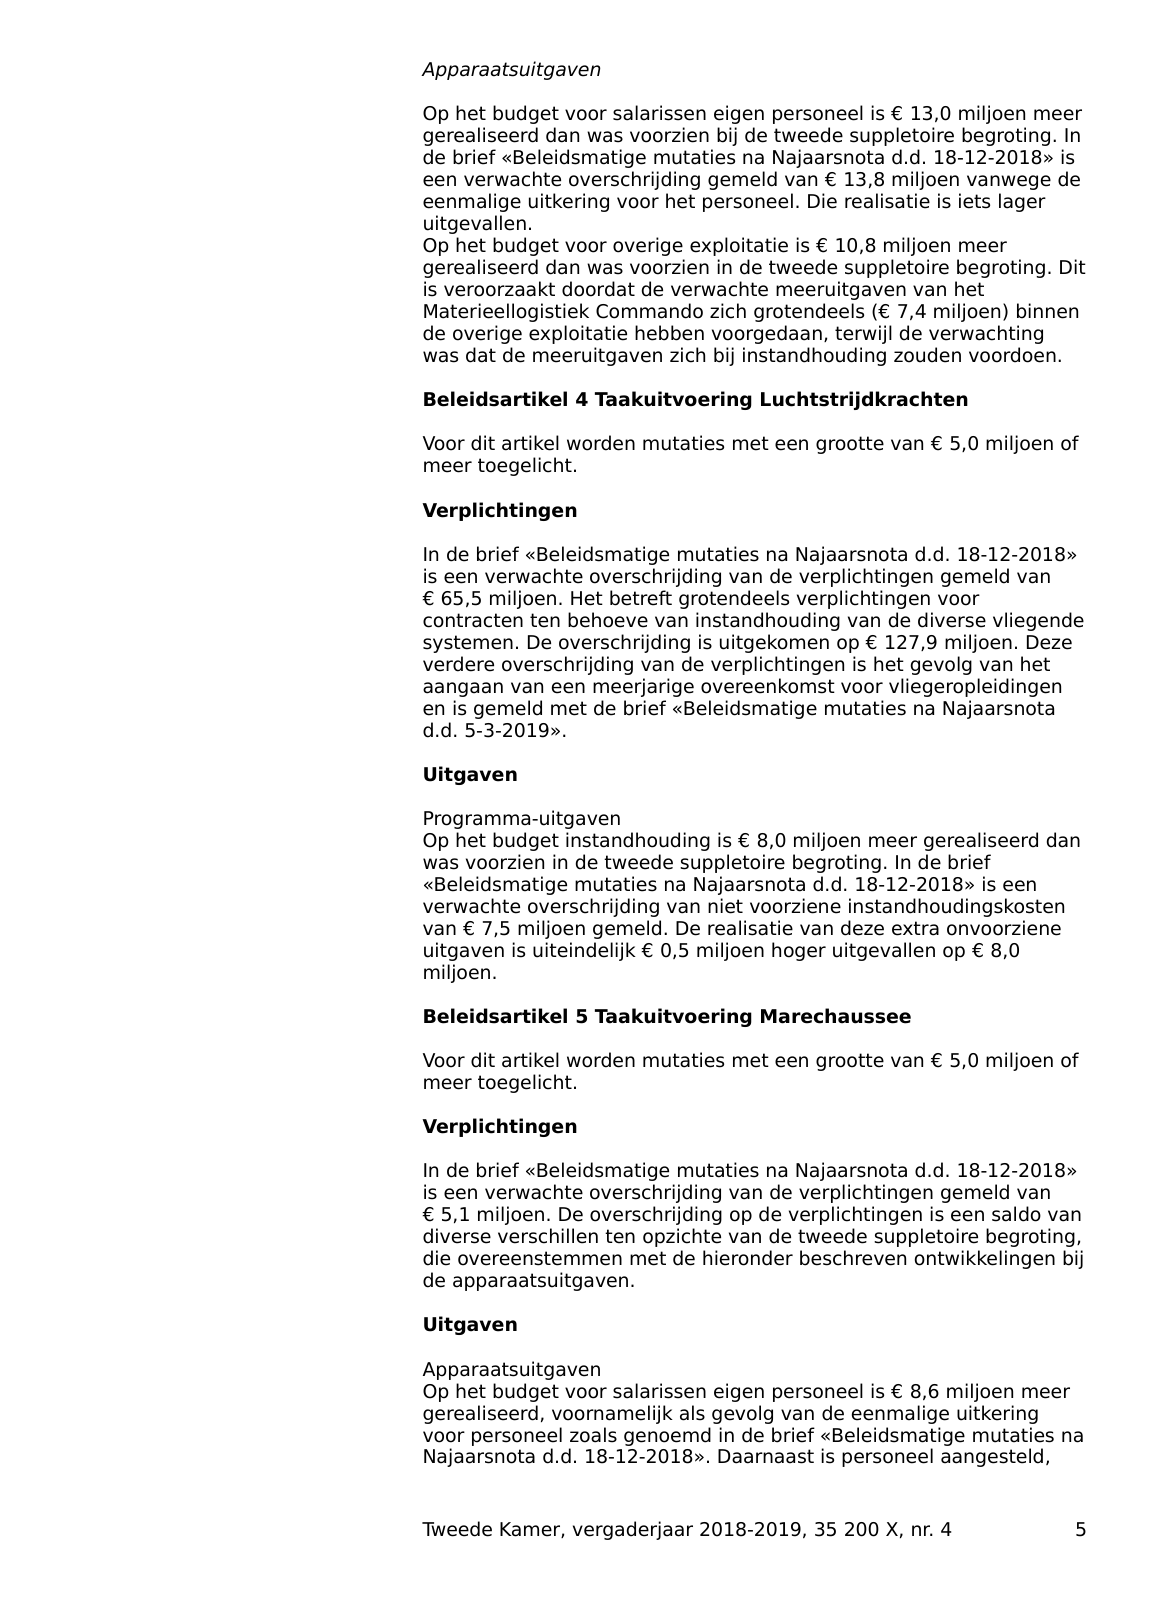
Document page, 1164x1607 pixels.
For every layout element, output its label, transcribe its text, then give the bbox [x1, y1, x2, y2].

text Voor dit artikel worden mutaties met een grootte van € 5,0 miljoen of meer toegelicht. [422, 1050, 1087, 1094]
text Op het budget voor overige exploitatie is € 10,8 miljoen meer gerealiseerd dan was voorzien in de tweede suppletoire begroting. Dit is veroorzaakt doordat de verwachte meeruitgaven van het Materieellogistiek Commando zich grotendeels (€ 7,4 miljoen) binnen de overige exploitatie hebben voorgedaan, terwijl de verwachting was dat de meeruitgaven zich bij instandhouding zouden voordoen. [422, 235, 1087, 367]
subtitle Verplichtingen [422, 1116, 1087, 1138]
subtitle Verplichtingen [422, 499, 1087, 521]
text Op het budget voor salarissen eigen personeel is € 13,0 miljoen meer gerealiseerd dan was voorzien bij de tweede suppletoire begroting. In de brief «Beleidsmatige mutaties na Najaarsnota d.d. 18-12-2018» is een verwachte overschrijding gemeld van € 13,8 miljoen vanwege de eenmalige uitkering voor het personeel. Die realisatie is iets lager uitgevallen. [422, 103, 1087, 235]
subtitle Uitgaven [422, 1314, 1087, 1336]
subtitle Apparaatsuitgaven [422, 59, 1087, 81]
subtitle Beleidsartikel 4 Taakuitvoering Luchtstrijdkrachten [422, 389, 1087, 411]
subtitle Uitgaven [422, 764, 1087, 786]
text Op het budget voor salarissen eigen personeel is € 8,6 miljoen meer gerealiseerd, voornamelijk als gevolg van de eenmalige uitkering voor personeel zoals genoemd in de brief «Beleidsmatige mutaties na Najaarsnota d.d. 18-12-2018». Daarnaast is personeel aangesteld, [422, 1381, 1087, 1468]
text Programma-uitgaven [422, 808, 1087, 830]
text Apparaatsuitgaven [422, 1358, 1087, 1381]
subtitle Beleidsartikel 5 Taakuitvoering Marechaussee [422, 1006, 1087, 1028]
text Voor dit artikel worden mutaties met een grootte van € 5,0 miljoen of meer toegelicht. [422, 433, 1087, 477]
text Op het budget instandhouding is € 8,0 miljoen meer gerealiseerd dan was voorzien in de tweede suppletoire begroting. In de brief «Beleidsmatige mutaties na Najaarsnota d.d. 18-12-2018» is een verwachte overschrijding van niet voorziene instandhoudingskosten van € 7,5 miljoen gemeld. De realisatie van deze extra onvoorziene uitgaven is uiteindelijk € 0,5 miljoen hoger uitgevallen op € 8,0 miljoen. [422, 830, 1087, 984]
text In de brief «Beleidsmatige mutaties na Najaarsnota d.d. 18-12-2018» is een verwachte overschrijding van de verplichtingen gemeld van € 5,1 miljoen. De overschrijding op de verplichtingen is een saldo van diverse verschillen ten opzichte van de tweede suppletoire begroting, die overeenstemmen met de hieronder beschreven ontwikkelingen bij de apparaatsuitgaven. [422, 1160, 1087, 1292]
text In de brief «Beleidsmatige mutaties na Najaarsnota d.d. 18-12-2018» is een verwachte overschrijding van de verplichtingen gemeld van € 65,5 miljoen. Het betreft grotendeels verplichtingen voor contracten ten behoeve van instandhouding van de diverse vliegende systemen. De overschrijding is uitgekomen op € 127,9 miljoen. Deze verdere overschrijding van de verplichtingen is het gevolg van het aangaan van een meerjarige overeenkomst voor vliegeropleidingen en is gemeld met de brief «Beleidsmatige mutaties na Najaarsnota d.d. 5-3-2019». [422, 544, 1087, 741]
